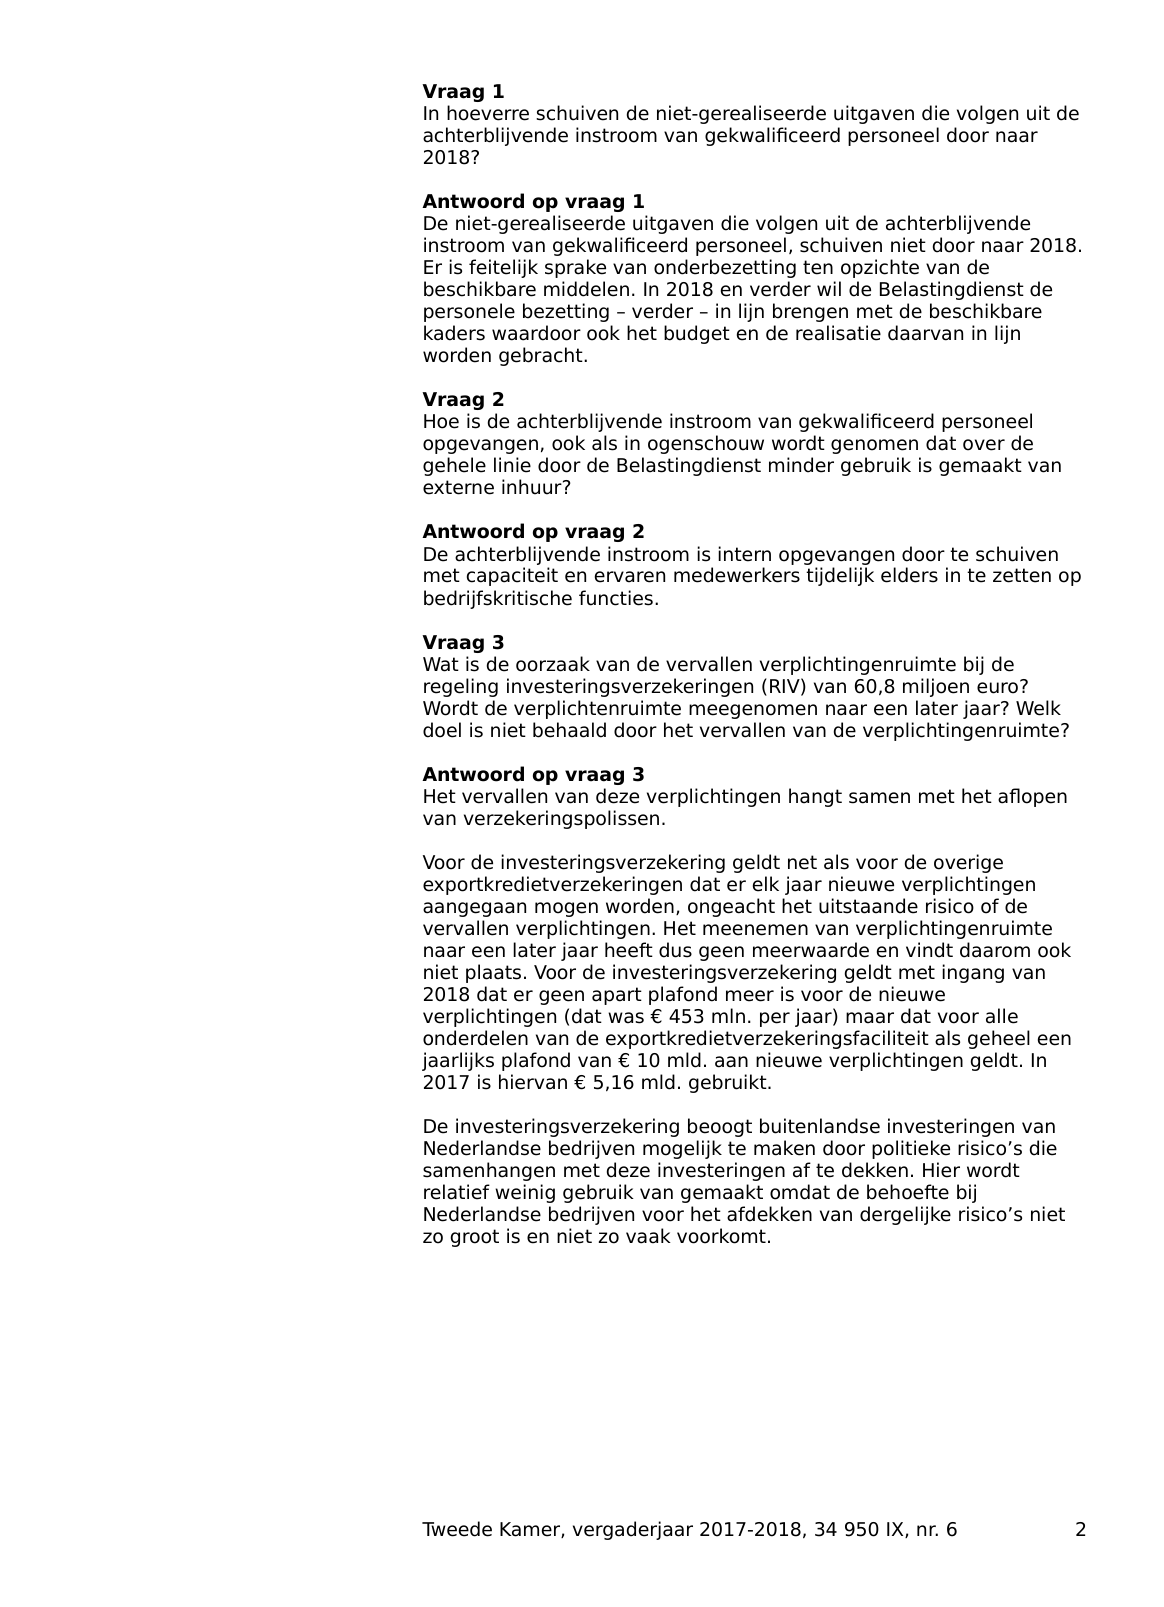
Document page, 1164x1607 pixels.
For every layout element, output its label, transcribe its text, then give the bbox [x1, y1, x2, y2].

text De niet-gerealiseerde uitgaven die volgen uit de achterblijvende instroom van gekwalificeerd personeel, schuiven niet door naar 2018. Er is feitelijk sprake van onderbezetting ten opzichte van de beschikbare middelen. In 2018 en verder wil de Belastingdienst de personele bezetting – verder – in lijn brengen met de beschikbare kaders waardoor ook het budget en de realisatie daarvan in lijn worden gebracht. [422, 213, 1087, 367]
text Vraag 1 [422, 81, 1087, 103]
text Hoe is de achterblijvende instroom van gekwalificeerd personeel opgevangen, ook als in ogenschouw wordt genomen dat over de gehele linie door de Belastingdienst minder gebruik is gemaakt van externe inhuur? [422, 411, 1087, 499]
text Antwoord op vraag 3 [422, 764, 1087, 786]
text De investeringsverzekering beoogt buitenlandse investeringen van Nederlandse bedrijven mogelijk te maken door politieke risico’s die samenhangen met deze investeringen af te dekken. Hier wordt relatief weinig gebruik van gemaakt omdat de behoefte bij Nederlandse bedrijven voor het afdekken van dergelijke risico’s niet zo groot is en niet zo vaak voorkomt. [422, 1116, 1087, 1248]
text Antwoord op vraag 1 [422, 191, 1087, 213]
text Vraag 3 [422, 632, 1087, 653]
text Voor de investeringsverzekering geldt net als voor de overige exportkredietverzekeringen dat er elk jaar nieuwe verplichtingen aangegaan mogen worden, ongeacht het uitstaande risico of de vervallen verplichtingen. Het meenemen van verplichtingenruimte naar een later jaar heeft dus geen meerwaarde en vindt daarom ook niet plaats. Voor de investeringsverzekering geldt met ingang van 2018 dat er geen apart plafond meer is voor de nieuwe verplichtingen (dat was € 453 mln. per jaar) maar dat voor alle onderdelen van de exportkredietverzekeringsfaciliteit als geheel een jaarlijks plafond van € 10 mld. aan nieuwe verplichtingen geldt. In 2017 is hiervan € 5,16 mld. gebruikt. [422, 852, 1087, 1093]
text Wat is de oorzaak van de vervallen verplichtingenruimte bij de regeling investeringsverzekeringen (RIV) van 60,8 miljoen euro? Wordt de verplichtenruimte meegenomen naar een later jaar? Welk doel is niet behaald door het vervallen van de verplichtingenruimte? [422, 653, 1087, 741]
text Vraag 2 [422, 389, 1087, 411]
text Antwoord op vraag 2 [422, 521, 1087, 543]
text De achterblijvende instroom is intern opgevangen door te schuiven met capaciteit en ervaren medewerkers tijdelijk elders in te zetten op bedrijfskritische functies. [422, 543, 1087, 609]
text In hoeverre schuiven de niet-gerealiseerde uitgaven die volgen uit de achterblijvende instroom van gekwalificeerd personeel door naar 2018? [422, 103, 1087, 169]
text Het vervallen van deze verplichtingen hangt samen met het aflopen van verzekeringspolissen. [422, 786, 1087, 829]
